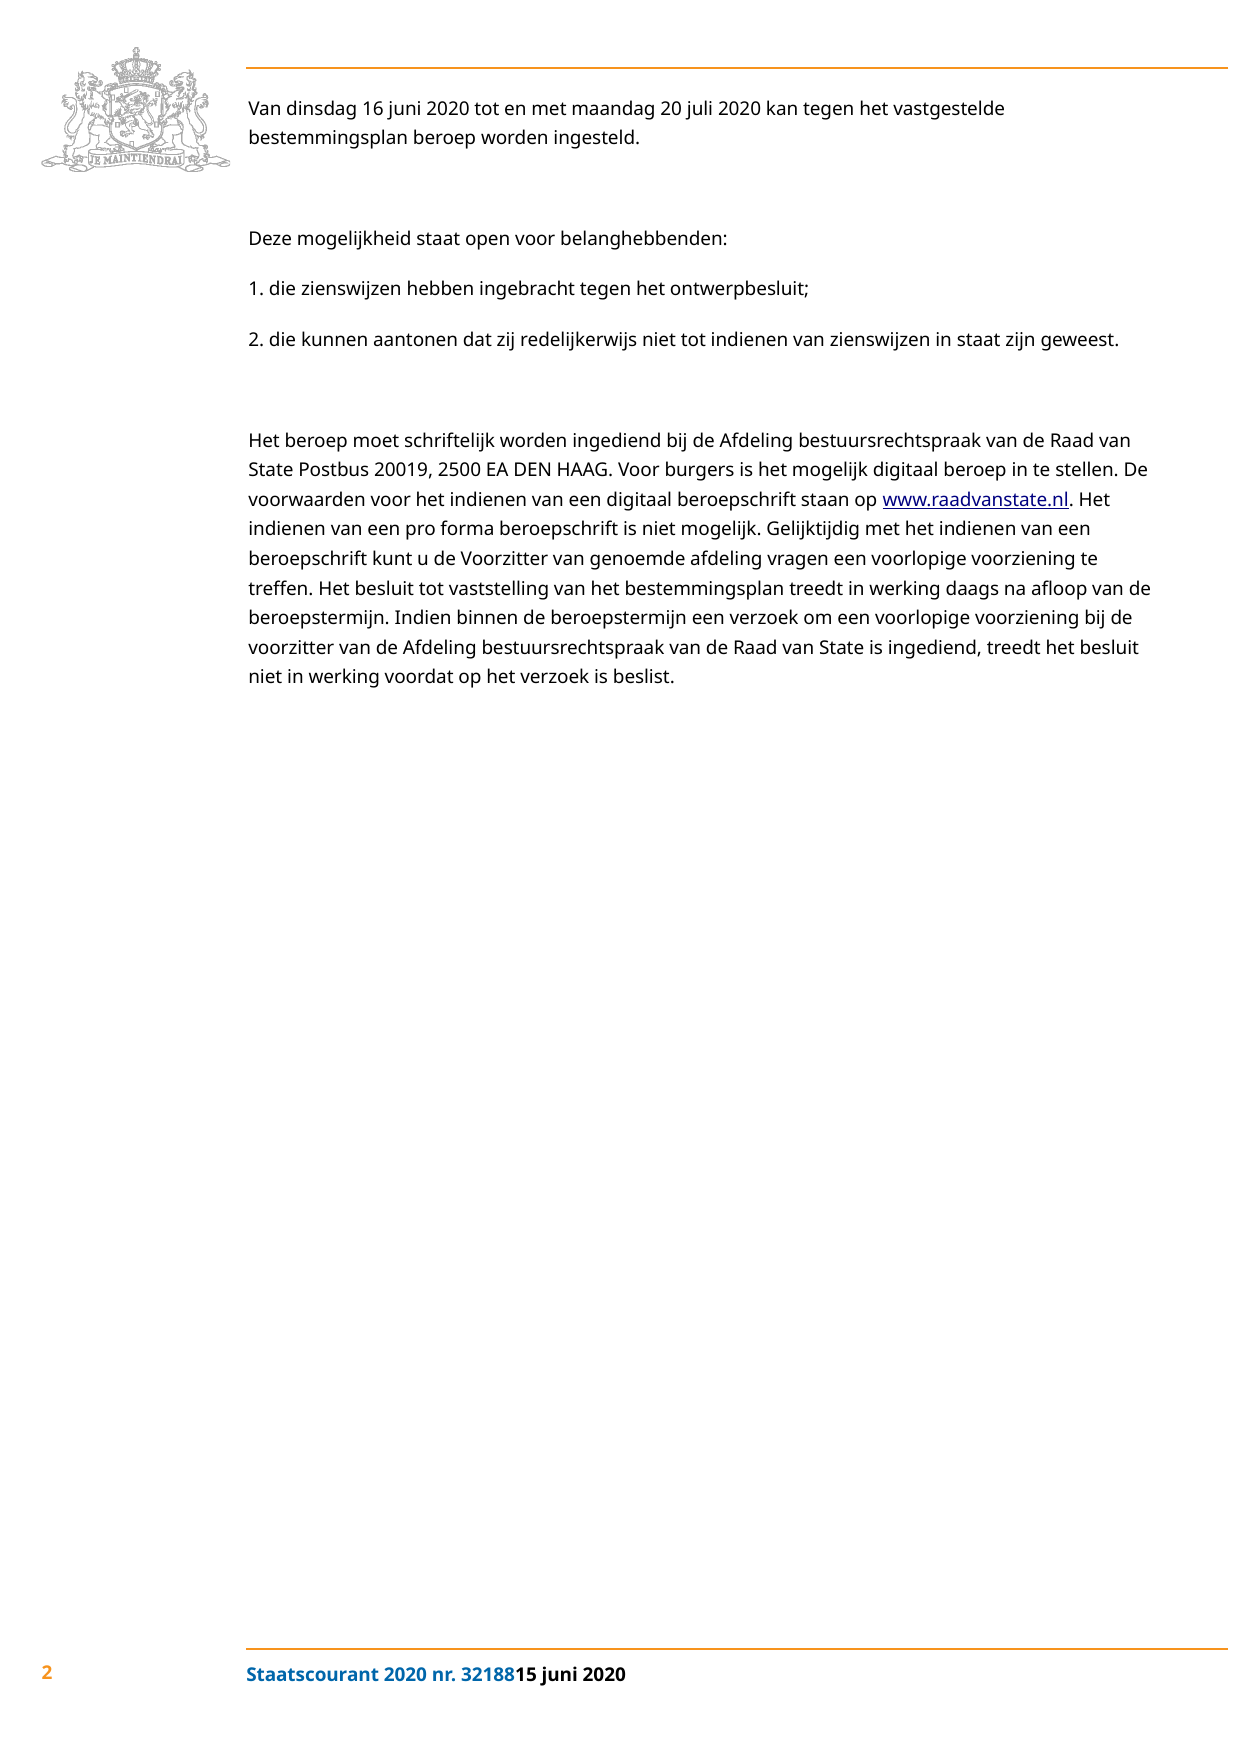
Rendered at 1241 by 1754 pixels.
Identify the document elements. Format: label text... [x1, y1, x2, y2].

text Deze mogelijkheid staat open voor belanghebbenden: [248, 225, 1152, 251]
text Het beroep moet schriftelijk worden ingediend bij de Afdeling bestuursrechtspraak van de Raad van State Postbus 20019, 2500 EA DEN HAAG. Voor burgers is het mogelijk digitaal beroep in te stellen. De voorwaarden voor het indienen van een digitaal beroepschrift staan op www.raadvanstate.nl. Het indienen van een pro forma beroepschrift is niet mogelijk. Gelijktijdig met het indienen van een beroepschrift kunt u de Voorzitter van genoemde afdeling vragen een voorlopige voorziening te treffen. Het besluit tot vaststelling van het bestemmingsplan treedt in werking daags na afloop van de beroepstermijn. Indien binnen de beroepstermijn een verzoek om een voorlopige voorziening bij de voorzitter van de Afdeling bestuursrechtspraak van de Raad van State is ingediend, treedt het besluit niet in werking voordat op het verzoek is beslist. [248, 427, 1152, 689]
text Van dinsdag 16 juni 2020 tot en met maandag 20 juli 2020 kan tegen het vastgestelde bestemmingsplan beroep worden ingesteld. [248, 95, 1152, 150]
text 2. die kunnen aantonen dat zij redelijkerwijs niet tot indienen van zienswijzen in staat zijn geweest. [248, 326, 1152, 352]
text 1. die zienswijzen hebben ingebracht tegen het ontwerpbesluit; [248, 276, 1152, 301]
picture [41, 47, 231, 172]
